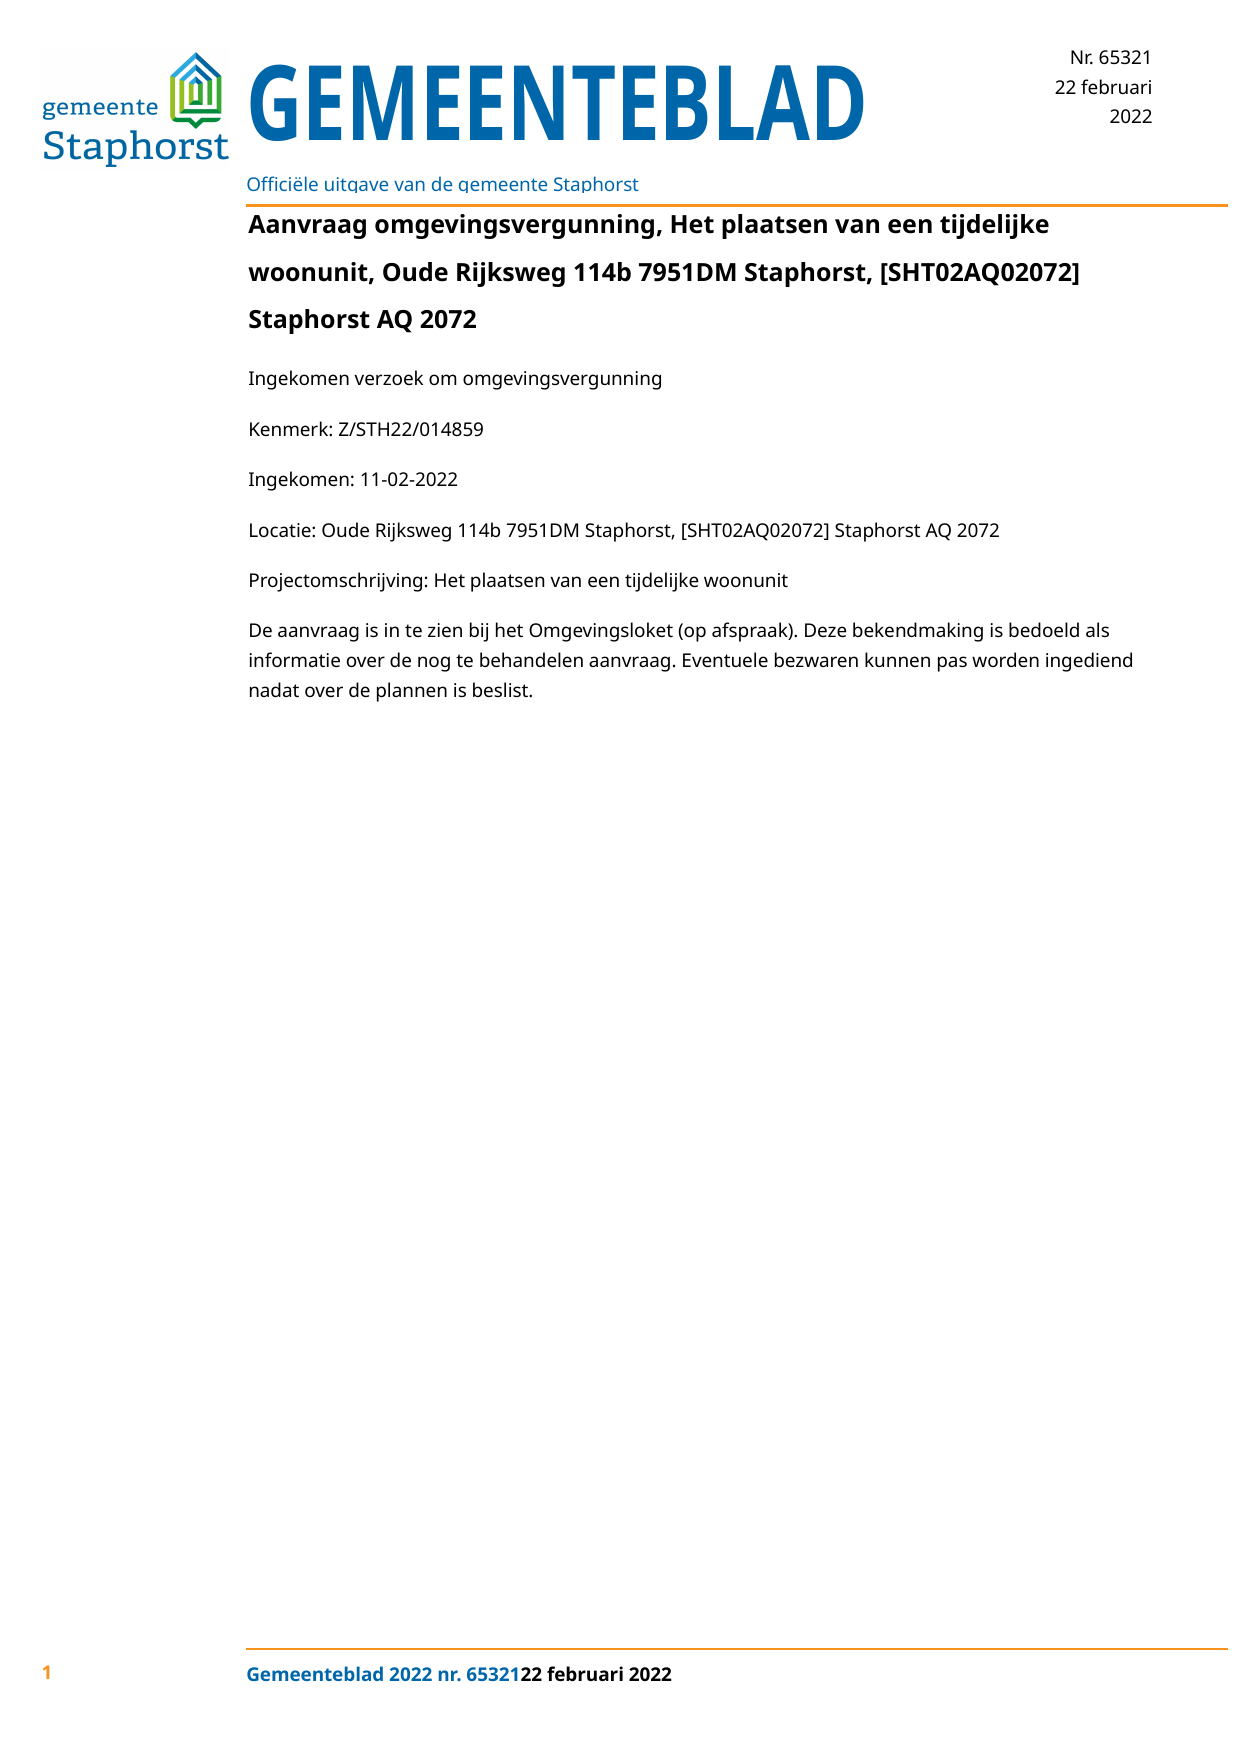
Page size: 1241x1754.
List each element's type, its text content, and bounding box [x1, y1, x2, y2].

text Kenmerk: Z/STH22/014859 [248, 416, 1152, 442]
text Ingekomen: 11-02-2022 [248, 466, 1152, 492]
text Ingekomen verzoek om omgevingsvergunning [248, 366, 1152, 391]
text Aanvraag omgevingsvergunning, Het plaatsen van een tijdelijke woonunit, Oude Rijksweg 114b 7951DM Staphorst, [SHT02AQ02072] Staphorst AQ 2072 [248, 207, 1152, 336]
text Projectomschrijving: Het plaatsen van een tijdelijke woonunit [248, 567, 1152, 593]
text De aanvraag is in te zien bij het Omgevingsloket (op afspraak). Deze bekendmaking is bedoeld als informatie over de nog te behandelen aanvraag. Eventuele bezwaren kunnen pas worden ingediend nadat over de plannen is beslist. [248, 618, 1152, 702]
picture [41, 47, 231, 172]
text Locatie: Oude Rijksweg 114b 7951DM Staphorst, [SHT02AQ02072] Staphorst AQ 2072 [248, 517, 1152, 542]
